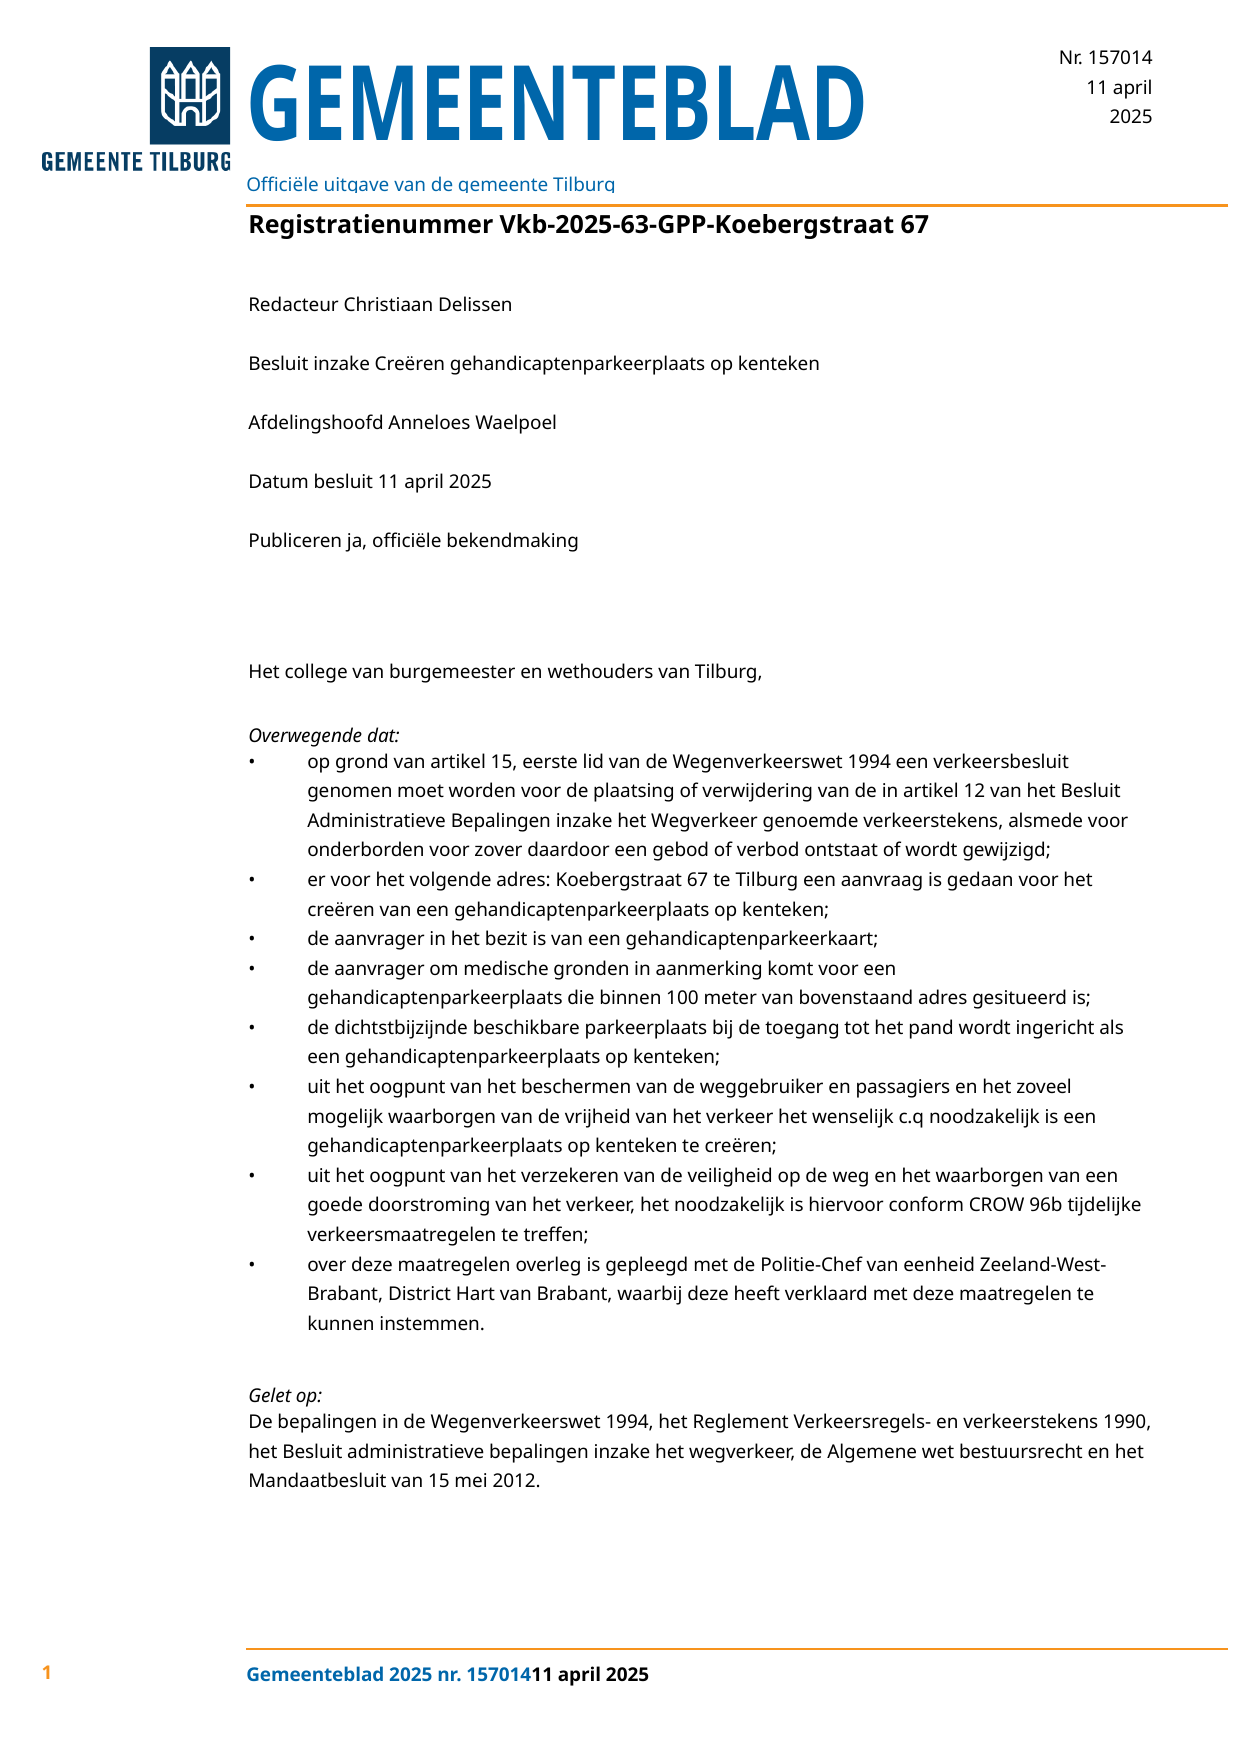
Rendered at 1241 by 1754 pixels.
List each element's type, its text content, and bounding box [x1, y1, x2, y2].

text Redacteur Christiaan Delissen [248, 291, 1152, 317]
text Publiceren ja, officiële bekendmaking [248, 528, 1152, 553]
text Besluit inzake Creëren gehandicaptenparkeerplaats op kenteken [248, 350, 1152, 376]
list de dichtstbijzijnde beschikbare parkeerplaats bij de toegang tot het pand wordt ingericht als een gehandicaptenparkeerplaats op kenteken; [248, 1014, 1152, 1069]
text Registratienummer Vkb-2025-63-GPP-Koebergstraat 67 [248, 207, 1152, 241]
list uit het oogpunt van het verzekeren van de veiligheid op de weg en het waarborgen van een goede doorstroming van het verkeer, het noodzakelijk is hiervoor conform CROW 96b tijdelijke verkeersmaatregelen te treffen; [248, 1162, 1152, 1247]
list de aanvrager in het bezit is van een gehandicaptenparkeerkaart; [248, 925, 1152, 951]
text Datum besluit 11 april 2025 [248, 468, 1152, 494]
text Overwegende dat: [248, 722, 1152, 748]
list de aanvrager om medische gronden in aanmerking komt voor een gehandicaptenparkeerplaats die binnen 100 meter van bovenstaand adres gesitueerd is; [248, 955, 1152, 1010]
text De bepalingen in de Wegenverkeerswet 1994, het Reglement Verkeersregels- en verkeerstekens 1990, het Besluit administratieve bepalingen inzake het wegverkeer, de Algemene wet bestuursrecht en het Mandaatbesluit van 15 mei 2012. [248, 1408, 1152, 1493]
text Afdelingshoofd Anneloes Waelpoel [248, 409, 1152, 435]
list over deze maatregelen overleg is gepleegd met de Politie-Chef van eenheid Zeeland-West-Brabant, District Hart van Brabant, waarbij deze heeft verklaard met deze maatregelen te kunnen instemmen. [248, 1251, 1152, 1336]
text Gelet op: [248, 1383, 1152, 1408]
picture [41, 47, 231, 172]
list uit het oogpunt van het beschermen van de weggebruiker en passagiers en het zoveel mogelijk waarborgen van de vrijheid van het verkeer het wenselijk c.q noodzakelijk is een gehandicaptenparkeerplaats op kenteken te creëren; [248, 1073, 1152, 1158]
list op grond van artikel 15, eerste lid van de Wegenverkeerswet 1994 een verkeersbesluit genomen moet worden voor de plaatsing of verwijdering van de in artikel 12 van het Besluit Administratieve Bepalingen inzake het Wegverkeer genoemde verkeerstekens, alsmede voor onderborden voor zover daardoor een gebod of verbod ontstaat of wordt gewijzigd; [248, 748, 1152, 862]
text Het college van burgemeester en wethouders van Tilburg, [248, 658, 1152, 684]
list er voor het volgende adres: Koebergstraat 67 te Tilburg een aanvraag is gedaan voor het creëren van een gehandicaptenparkeerplaats op kenteken; [248, 866, 1152, 921]
